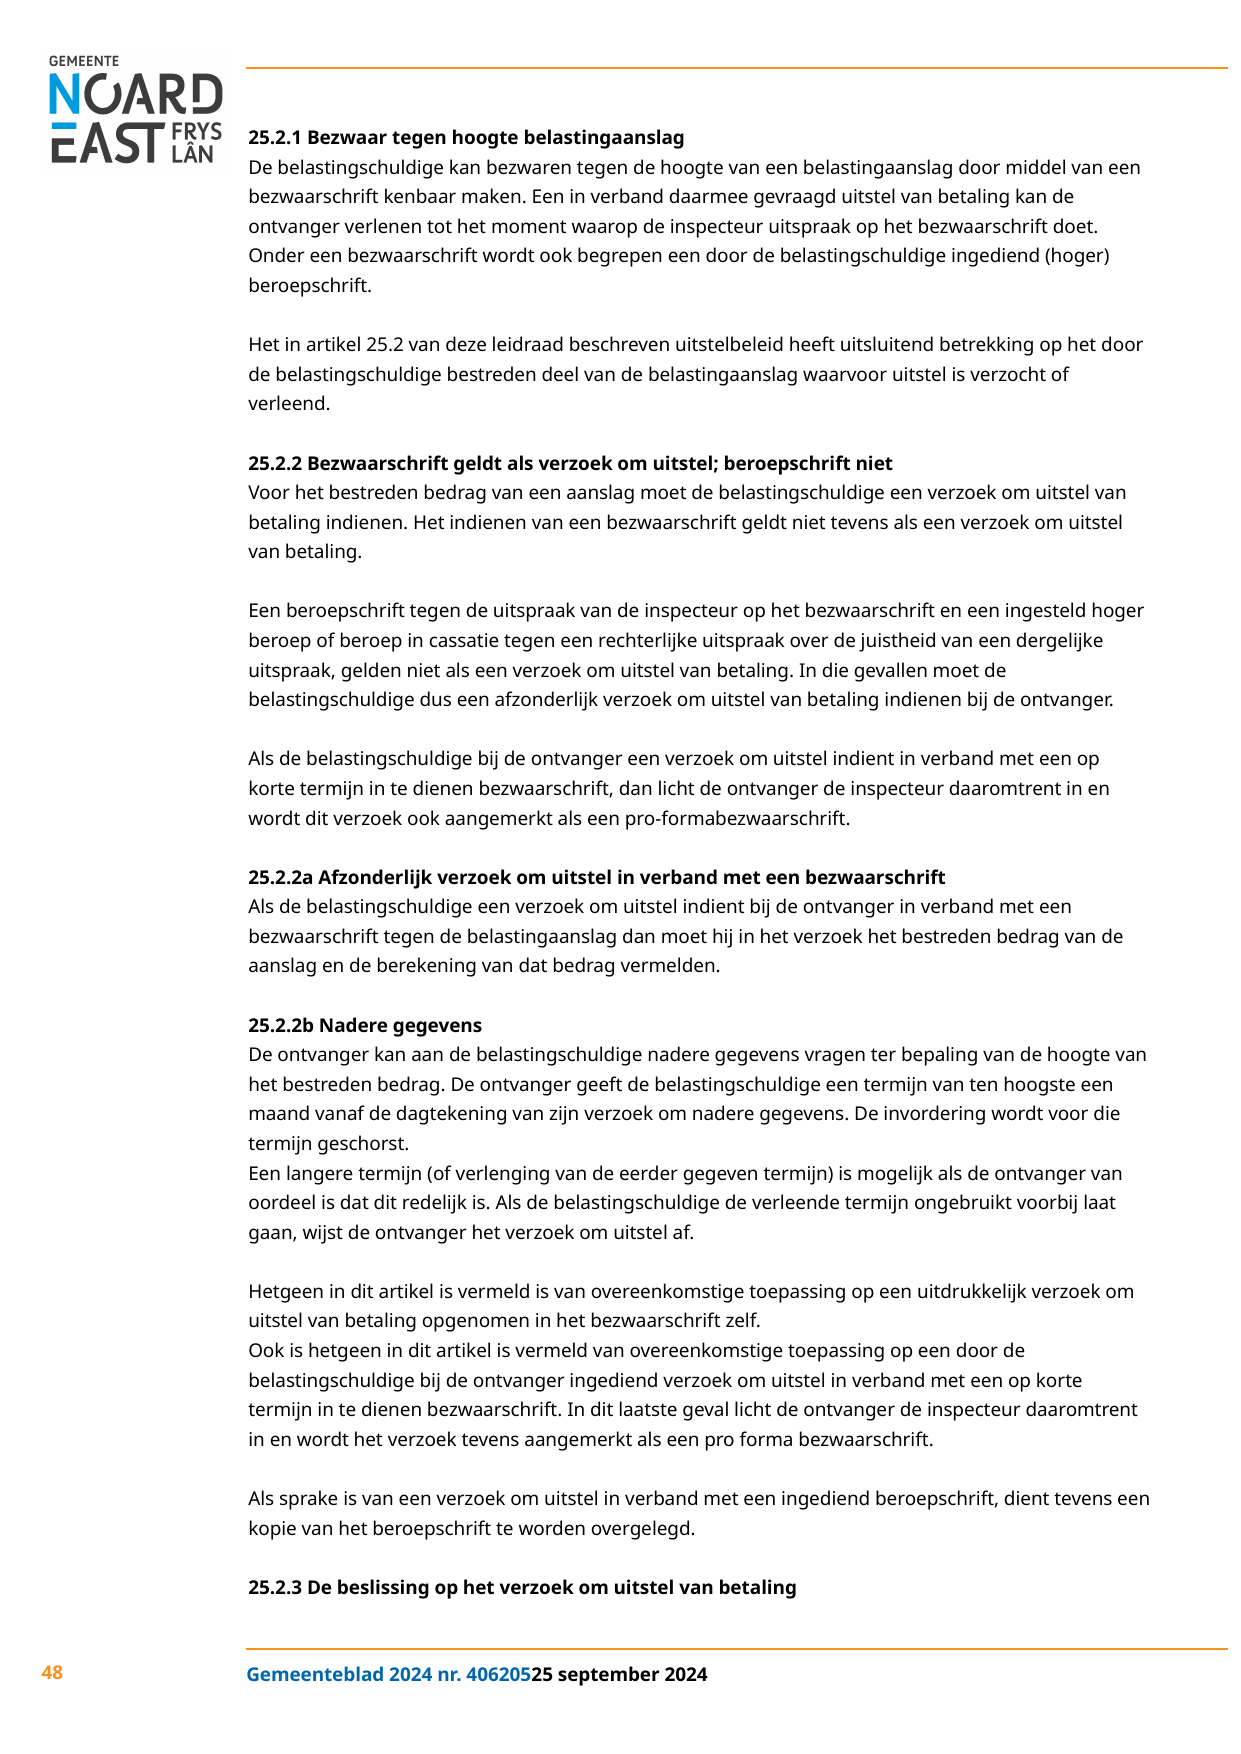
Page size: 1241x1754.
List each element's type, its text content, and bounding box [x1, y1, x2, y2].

text De belastingschuldige kan bezwaren tegen de hoogte van een belastingaanslag door middel van een bezwaarschrift kenbaar maken. Een in verband daarmee gevraagd uitstel van betaling kan de ontvanger verlenen tot het moment waarop de inspecteur uitspraak op het bezwaarschrift doet. Onder een bezwaarschrift wordt ook begrepen een door de belastingschuldige ingediend (hoger) beroepschrift. [248, 154, 1152, 298]
text Als de belastingschuldige een verzoek om uitstel indient bij de ontvanger in verband met een bezwaarschrift tegen de belastingaanslag dan moet hij in het verzoek het bestreden bedrag van de aanslag en de berekening van dat bedrag vermelden. [248, 893, 1152, 978]
text Ook is hetgeen in dit artikel is vermeld van overeenkomstige toepassing op een door de belastingschuldige bij de ontvanger ingediend verzoek om uitstel in verband met een op korte termijn in te dienen bezwaarschrift. In dit laatste geval licht de ontvanger de inspecteur daaromtrent in en wordt het verzoek tevens aangemerkt als een pro forma bezwaarschrift. [248, 1337, 1152, 1452]
text 25.2.2 Bezwaarschrift geldt als verzoek om uitstel; beroepschrift niet [248, 450, 1152, 476]
text Voor het bestreden bedrag van een aanslag moet de belastingschuldige een verzoek om uitstel van betaling indienen. Het indienen van een bezwaarschrift geldt niet tevens als een verzoek om uitstel van betaling. [248, 479, 1152, 564]
picture [41, 47, 231, 172]
text Als de belastingschuldige bij de ontvanger een verzoek om uitstel indient in verband met een op korte termijn in te dienen bezwaarschrift, dan licht de ontvanger de inspecteur daaromtrent in en wordt dit verzoek ook aangemerkt als een pro-formabezwaarschrift. [248, 746, 1152, 831]
text Het in artikel 25.2 van deze leidraad beschreven uitstelbeleid heeft uitsluitend betrekking op het door de belastingschuldige bestreden deel van de belastingaanslag waarvoor uitstel is verzocht of verleend. [248, 331, 1152, 416]
text 25.2.1 Bezwaar tegen hoogte belastingaanslag [248, 124, 1152, 150]
text Hetgeen in dit artikel is vermeld is van overeenkomstige toepassing op een uitdrukkelijk verzoek om uitstel van betaling opgenomen in het bezwaarschrift zelf. [248, 1278, 1152, 1333]
text De ontvanger kan aan de belastingschuldige nadere gegevens vragen ter bepaling van de hoogte van het bestreden bedrag. De ontvanger geeft de belastingschuldige een termijn van ten hoogste een maand vanaf de dagtekening van zijn verzoek om nadere gegevens. De invordering wordt voor die termijn geschorst. [248, 1041, 1152, 1156]
text 25.2.3 De beslissing op het verzoek om uitstel van betaling [248, 1574, 1152, 1600]
text 25.2.2a Afzonderlijk verzoek om uitstel in verband met een bezwaarschrift [248, 864, 1152, 890]
text 25.2.2b Nadere gegevens [248, 1012, 1152, 1038]
text Een langere termijn (of verlenging van de eerder gegeven termijn) is mogelijk als de ontvanger van oordeel is dat dit redelijk is. Als de belastingschuldige de verleende termijn ongebruikt voorbij laat gaan, wijst de ontvanger het verzoek om uitstel af. [248, 1160, 1152, 1245]
text Een beroepschrift tegen de uitspraak van de inspecteur op het bezwaarschrift en een ingesteld hoger beroep of beroep in cassatie tegen een rechterlijke uitspraak over de juistheid van een dergelijke uitspraak, gelden niet als een verzoek om uitstel van betaling. In die gevallen moet de belastingschuldige dus een afzonderlijk verzoek om uitstel van betaling indienen bij de ontvanger. [248, 598, 1152, 712]
text Als sprake is van een verzoek om uitstel in verband met een ingediend beroepschrift, dient tevens een kopie van het beroepschrift te worden overgelegd. [248, 1485, 1152, 1541]
